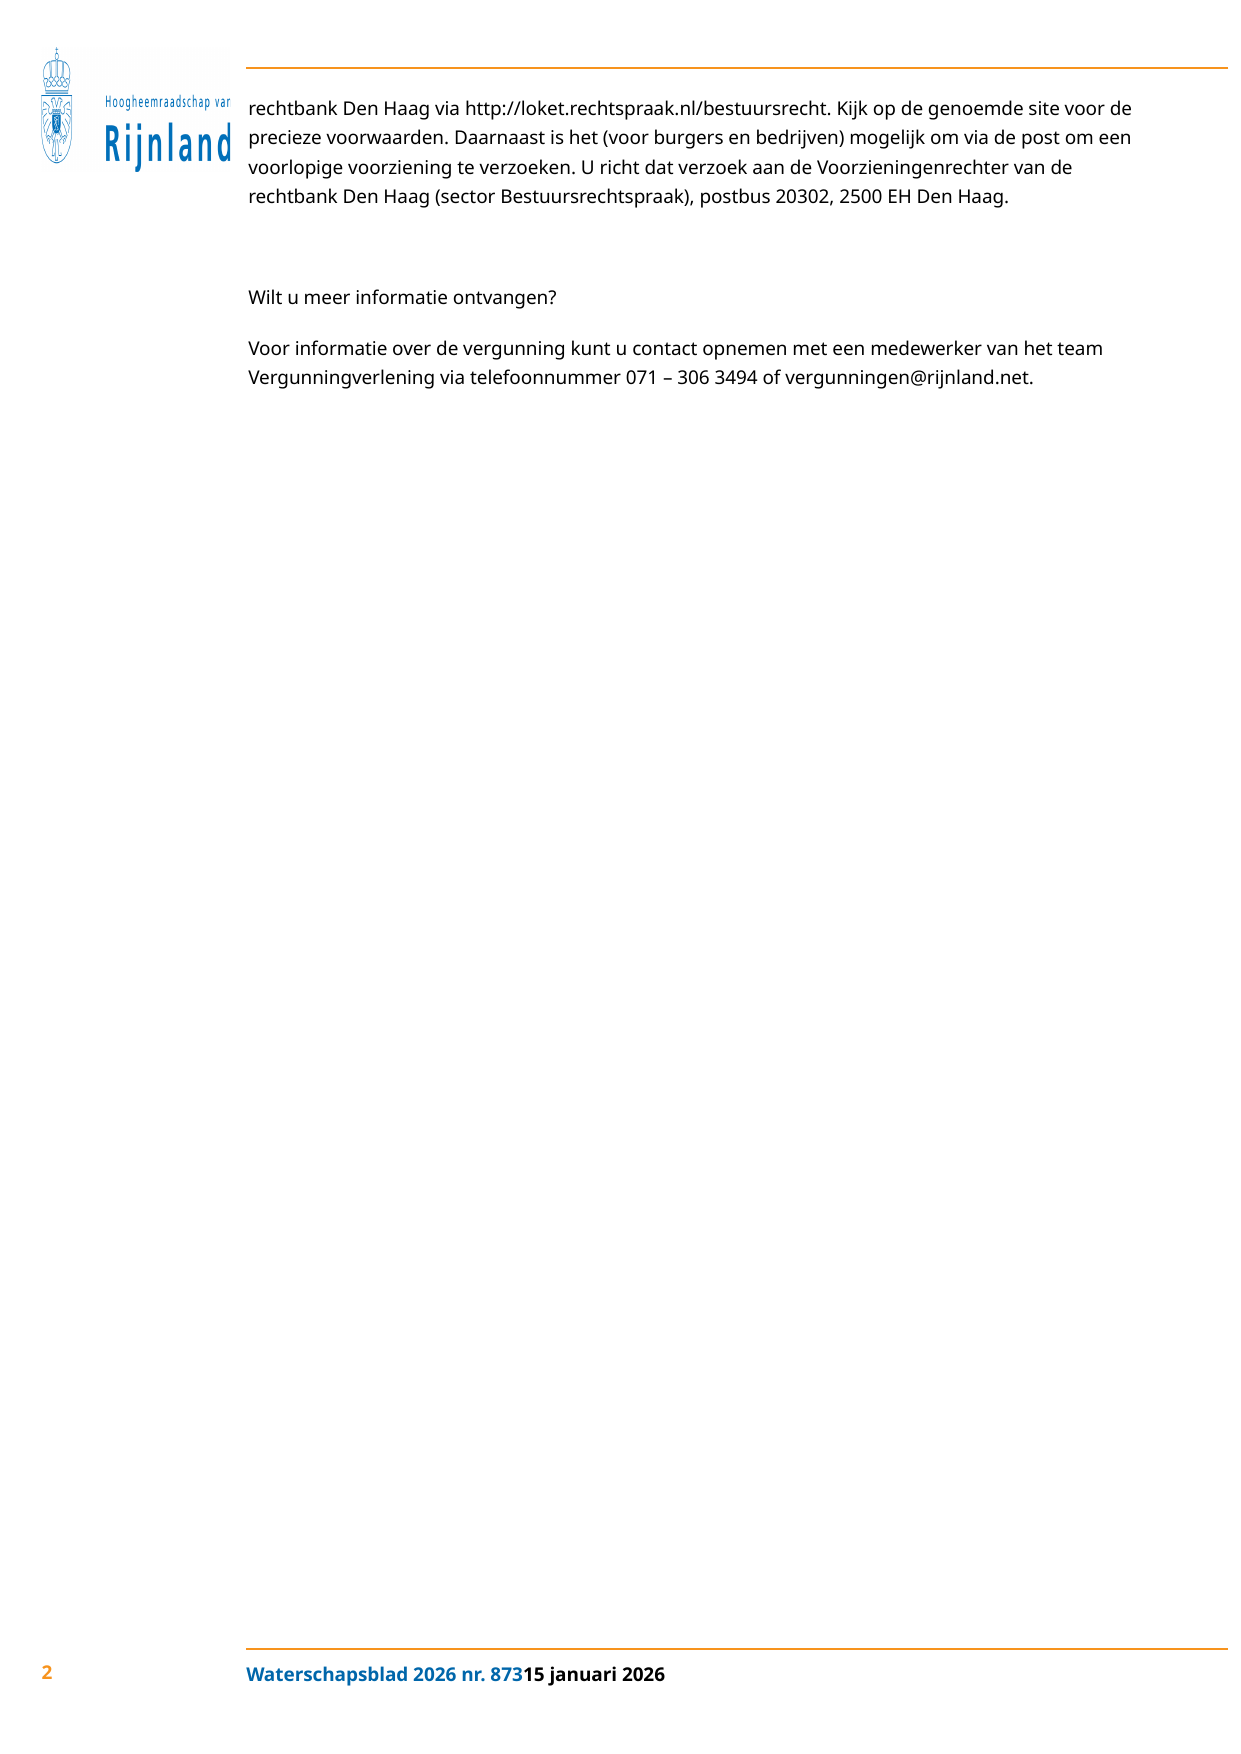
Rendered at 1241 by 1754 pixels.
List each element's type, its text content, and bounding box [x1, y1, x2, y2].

text Voor informatie over de vergunning kunt u contact opnemen met een medewerker van het team Vergunningverlening via telefoonnummer 071 – 306 3494 of vergunningen@rijnland.net. [248, 335, 1152, 390]
text rechtbank Den Haag via http://loket.rechtspraak.nl/bestuursrecht. Kijk op de genoemde site voor de precieze voorwaarden. Daarnaast is het (voor burgers en bedrijven) mogelijk om via de post om een voorlopige voorziening te verzoeken. U richt dat verzoek aan de Voorzieningenrechter van de rechtbank Den Haag (sector Bestuursrechtspraak), postbus 20302, 2500 EH Den Haag. [248, 95, 1152, 209]
text Wilt u meer informatie ontvangen? [248, 284, 1152, 310]
picture [41, 47, 231, 172]
